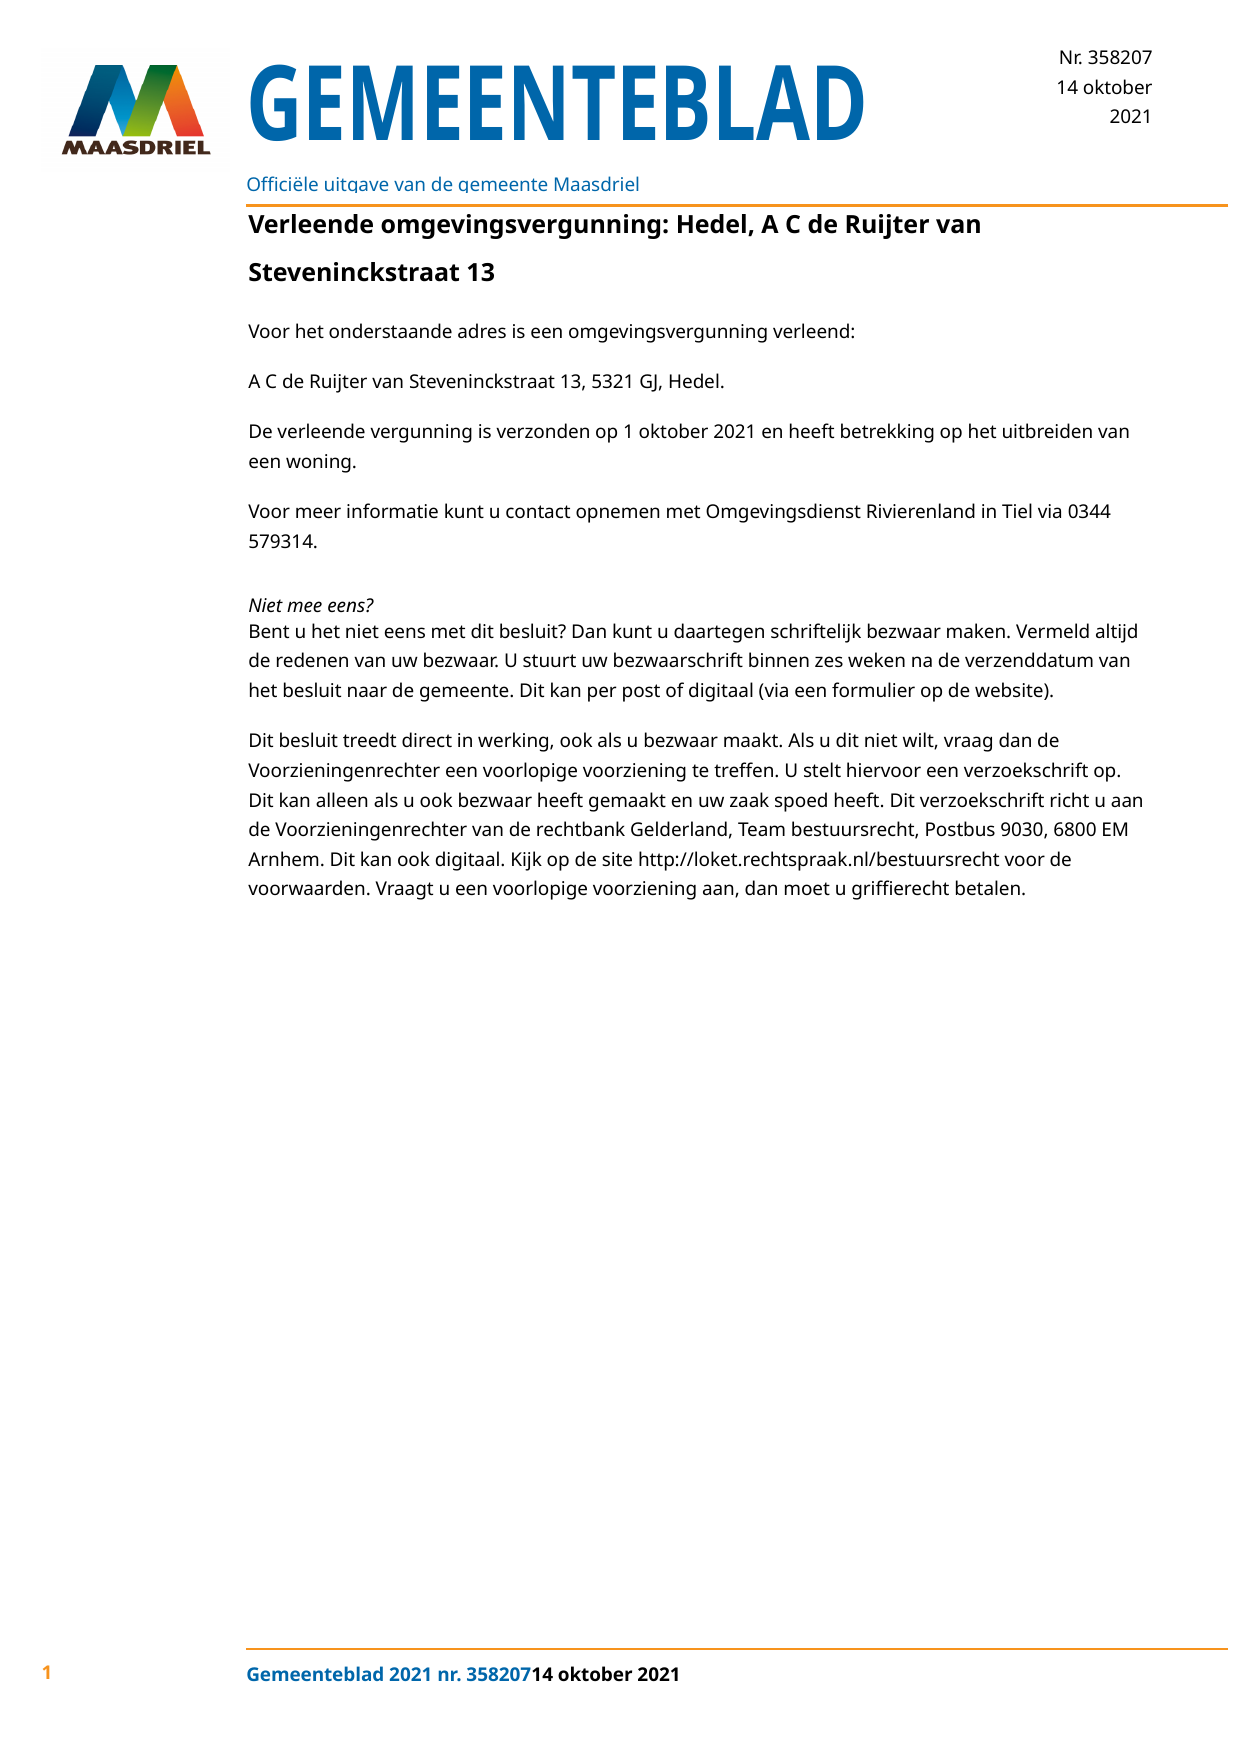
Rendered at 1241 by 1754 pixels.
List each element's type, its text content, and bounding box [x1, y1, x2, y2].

text De verleende vergunning is verzonden op 1 oktober 2021 en heeft betrekking op het uitbreiden van een woning. [248, 419, 1152, 474]
text Dit besluit treedt direct in werking, ook als u bezwaar maakt. Als u dit niet wilt, vraag dan de Voorzieningenrechter een voorlopige voorziening te treffen. U stelt hiervoor een verzoekschrift op. Dit kan alleen als u ook bezwaar heeft gemaakt en uw zaak spoed heeft. Dit verzoekschrift richt u aan de Voorzieningenrechter van de rechtbank Gelderland, Team bestuursrecht, Postbus 9030, 6800 EM Arnhem. Dit kan ook digitaal. Kijk op de site http://loket.rechtspraak.nl/bestuursrecht voor de voorwaarden. Vraagt u een voorlopige voorziening aan, dan moet u griffierecht betalen. [248, 728, 1152, 901]
text Niet mee eens? [248, 592, 1152, 618]
text Bent u het niet eens met dit besluit? Dan kunt u daartegen schriftelijk bezwaar maken. Vermeld altijd de redenen van uw bezwaar. U stuurt uw bezwaarschrift binnen zes weken na de verzenddatum van het besluit naar de gemeente. Dit kan per post of digitaal (via een formulier op de website). [248, 618, 1152, 703]
text Voor meer informatie kunt u contact opnemen met Omgevingsdienst Rivierenland in Tiel via 0344 579314. [248, 499, 1152, 554]
text Voor het onderstaande adres is een omgevingsvergunning verleend: [248, 318, 1152, 344]
text Verleende omgevingsvergunning: Hedel, A C de Ruijter van Steveninckstraat 13 [248, 207, 1152, 288]
picture [41, 47, 231, 172]
text A C de Ruijter van Steveninckstraat 13, 5321 GJ, Hedel. [248, 368, 1152, 394]
